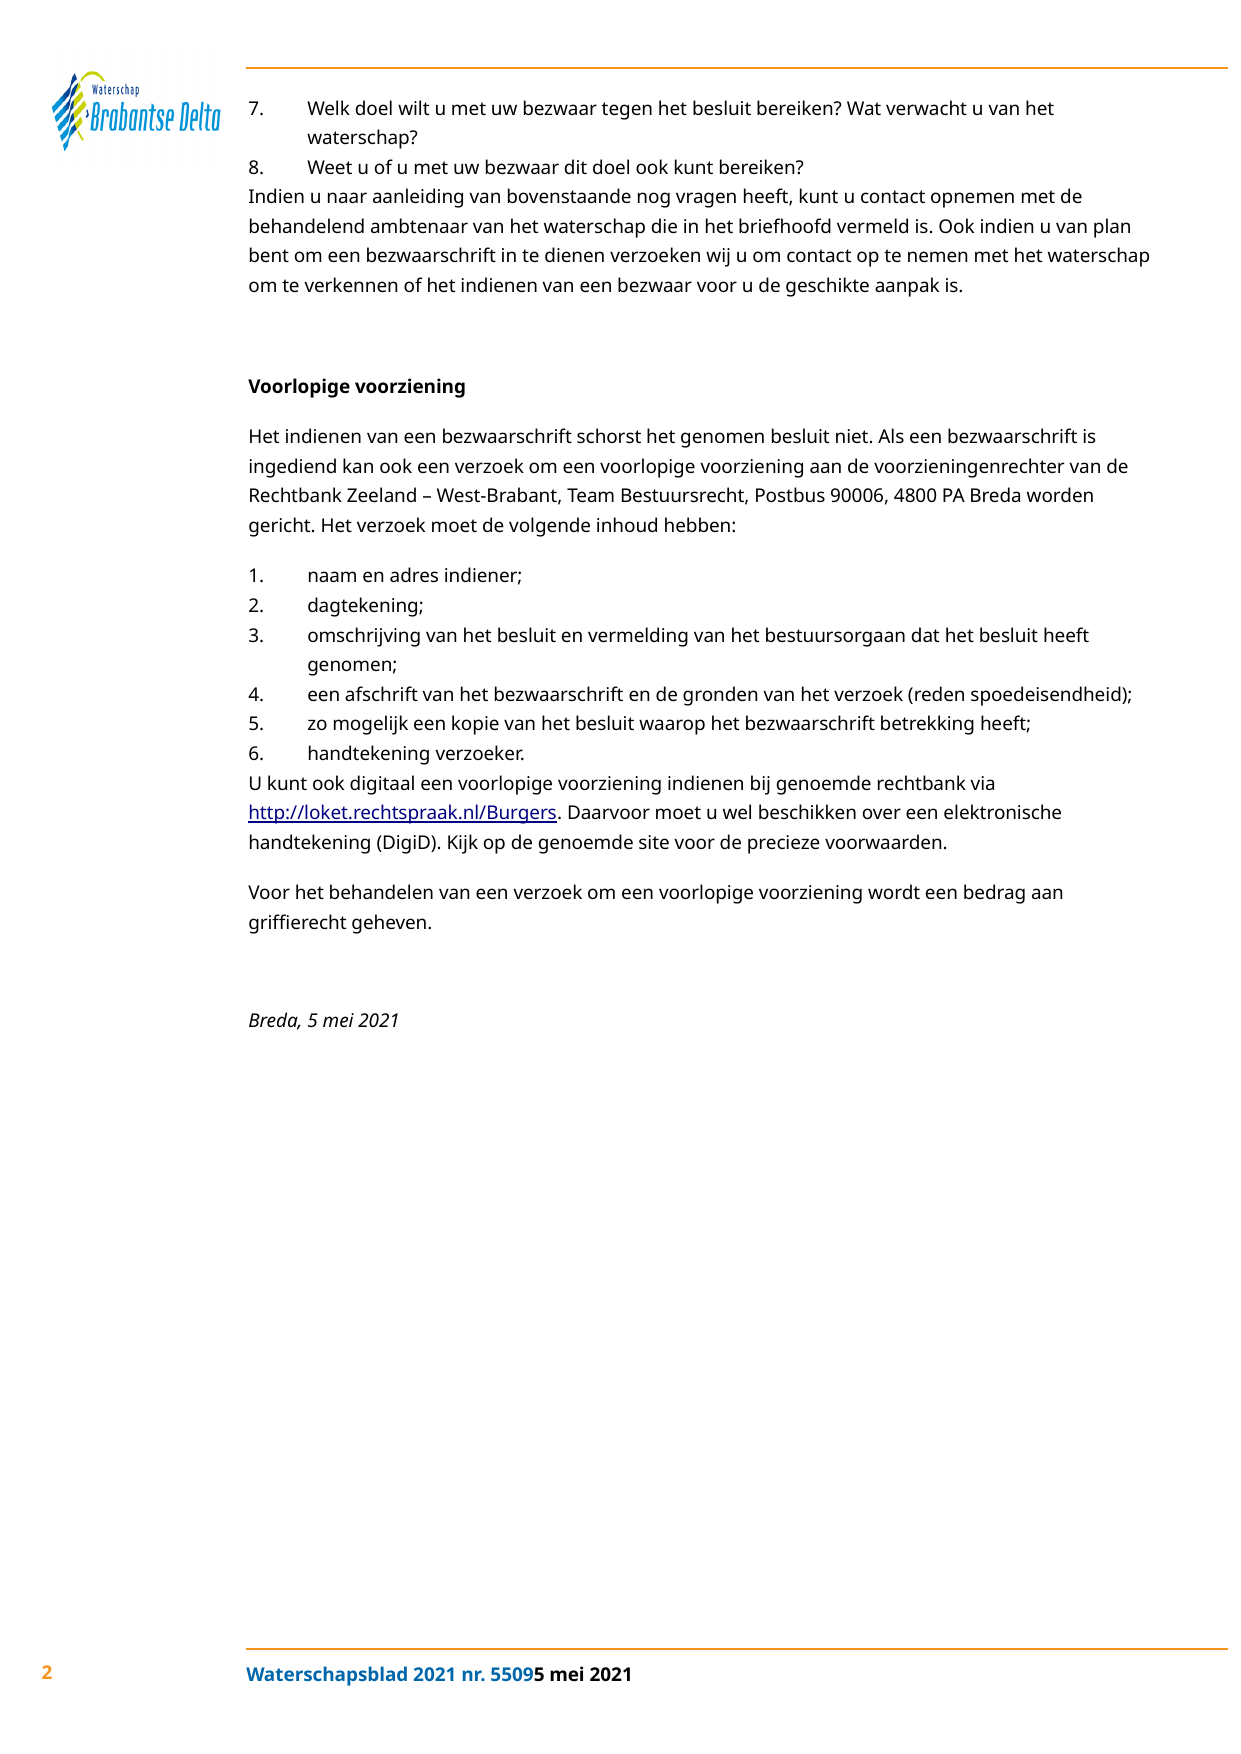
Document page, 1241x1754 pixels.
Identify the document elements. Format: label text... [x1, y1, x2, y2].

text Voor het behandelen van een verzoek om een voorlopige voorziening wordt een bedrag aan griffierecht geheven. [248, 879, 1152, 935]
list handtekening verzoeker. [248, 740, 1152, 766]
text Het indienen van een bezwaarschrift schorst het genomen besluit niet. Als een bezwaarschrift is ingediend kan ook een verzoek om een voorlopige voorziening aan de voorzieningenrechter van de Rechtbank Zeeland – West-Brabant, Team Bestuursrecht, Postbus 90006, 4800 PA Breda worden gericht. Het verzoek moet de volgende inhoud hebben: [248, 423, 1152, 538]
text Indien u naar aanleiding van bovenstaande nog vragen heeft, kunt u contact opnemen met de behandelend ambtenaar van het waterschap die in het briefhoofd vermeld is. Ook indien u van plan bent om een bezwaarschrift in te dienen verzoeken wij u om contact op te nemen met het waterschap om te verkennen of het indienen van een bezwaar voor u de geschikte aanpak is. [248, 183, 1152, 298]
text Breda, 5 mei 2021 [248, 1007, 1152, 1033]
list naam en adres indiener; [248, 563, 1152, 588]
picture [41, 47, 231, 172]
list zo mogelijk een kopie van het besluit waarop het bezwaarschrift betrekking heeft; [248, 711, 1152, 736]
list dagtekening; [248, 592, 1152, 618]
text Voorlopige voorziening [248, 373, 1152, 399]
list Weet u of u met uw bezwaar dit doel ook kunt bereiken? [248, 154, 1152, 180]
text U kunt ook digitaal een voorlopige voorziening indienen bij genoemde rechtbank via http://loket.rechtspraak.nl/Burgers. Daarvoor moet u wel beschikken over een elektronische handtekening (DigiD). Kijk op de genoemde site voor de precieze voorwaarden. [248, 770, 1152, 855]
list Welk doel wilt u met uw bezwaar tegen het besluit bereiken? Wat verwacht u van het waterschap? [248, 95, 1152, 150]
list een afschrift van het bezwaarschrift en de gronden van het verzoek (reden spoedeisendheid); [248, 681, 1152, 707]
list omschrijving van het besluit en vermelding van het bestuursorgaan dat het besluit heeft genomen; [248, 622, 1152, 677]
